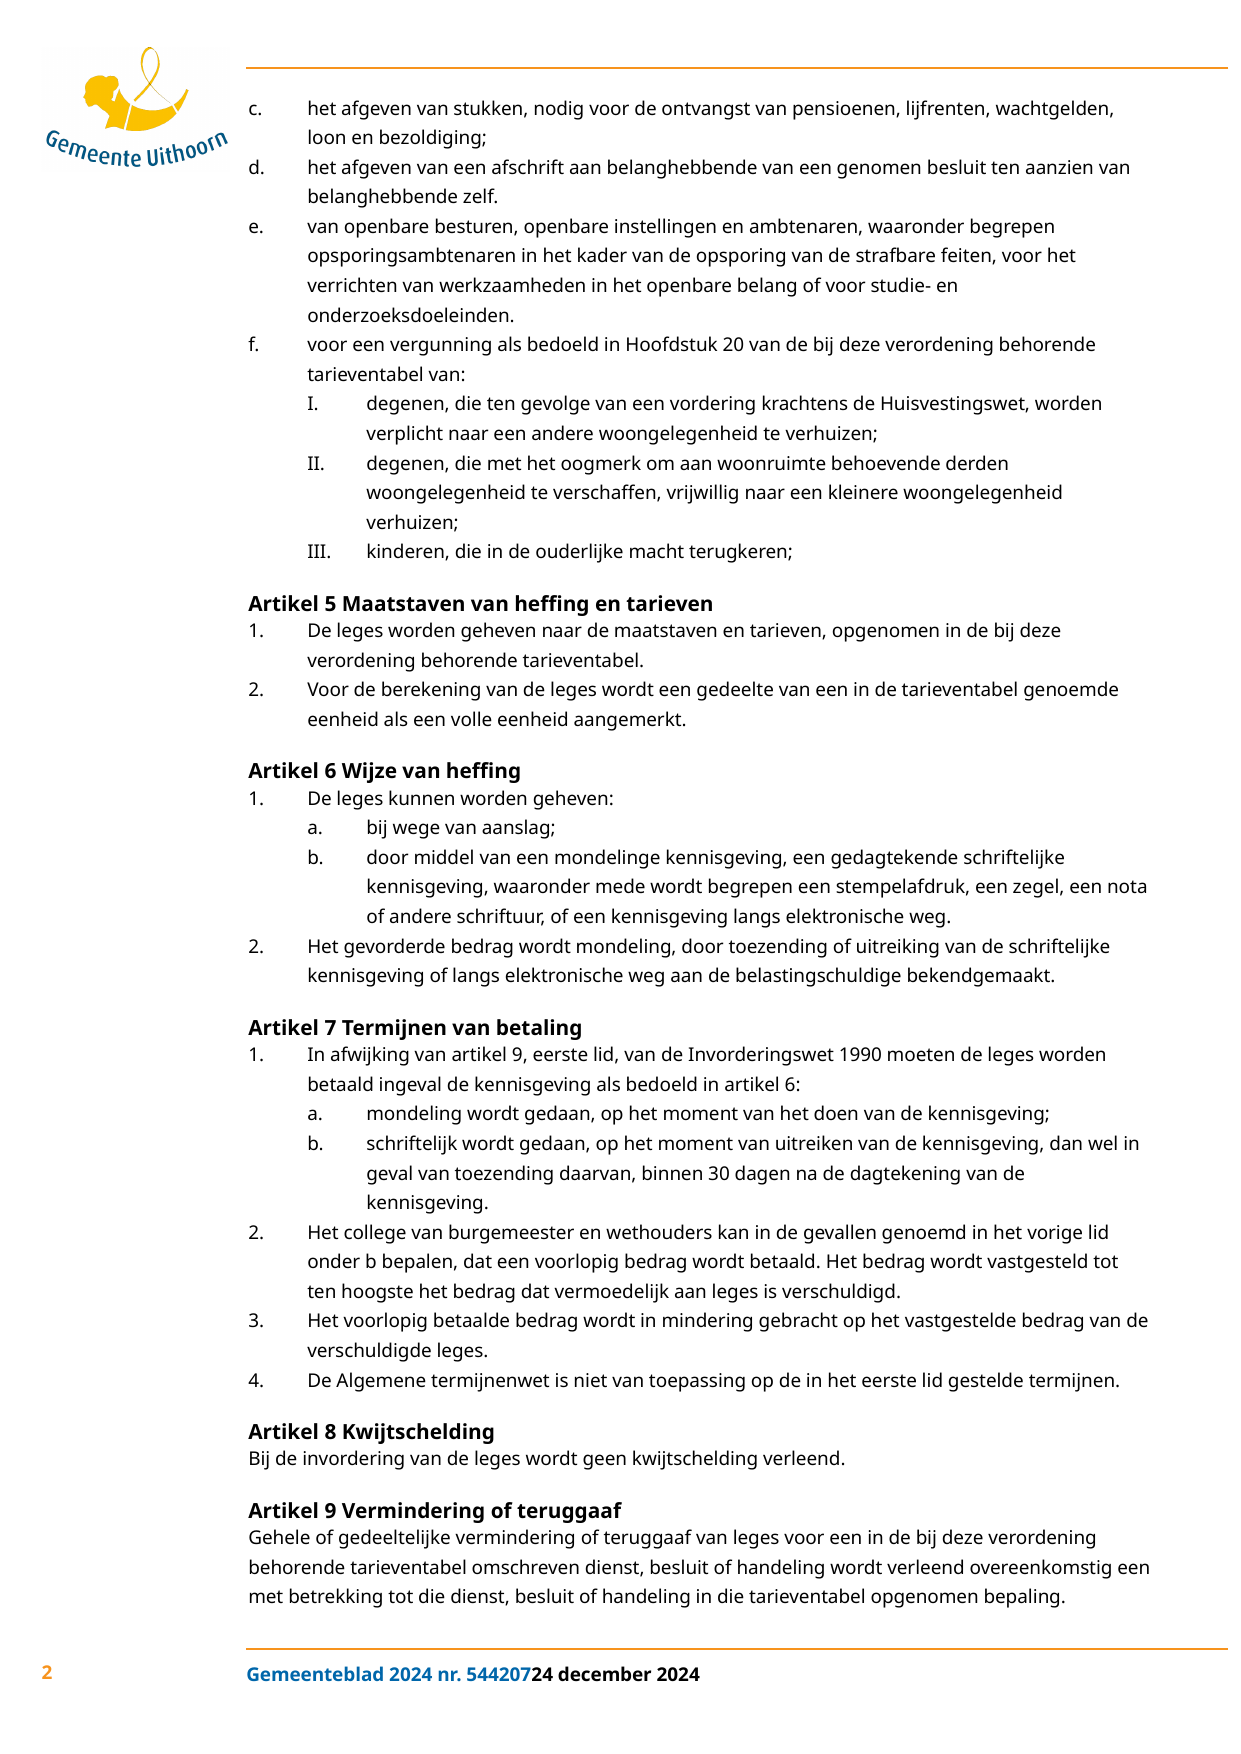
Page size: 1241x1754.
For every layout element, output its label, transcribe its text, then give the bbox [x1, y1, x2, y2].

list De Algemene termijnenwet is niet van toepassing op de in het eerste lid gestelde termijnen. [248, 1367, 1152, 1392]
list door middel van een mondelinge kennisgeving, een gedagtekende schriftelijke kennisgeving, waaronder mede wordt begrepen een stempelafdruk, een zegel, een nota of andere schriftuur, of een kennisgeving langs elektronische weg. [307, 844, 1152, 929]
text Artikel 9 Vermindering of teruggaaf [248, 1496, 1152, 1524]
list In afwijking van artikel 9, eerste lid, van de Invorderingswet 1990 moeten de leges worden betaald ingeval de kennisgeving als bedoeld in artikel 6: [248, 1041, 1152, 1097]
list mondeling wordt gedaan, op het moment van het doen van de kennisgeving; [307, 1101, 1152, 1126]
list schriftelijk wordt gedaan, op het moment van uitreiken van de kennisgeving, dan wel in geval van toezending daarvan, binnen 30 dagen na de dagtekening van de kennisgeving. [307, 1130, 1152, 1215]
text Artikel 7 Termijnen van betaling [248, 1013, 1152, 1041]
text Artikel 5 Maatstaven van heffing en tarieven [248, 589, 1152, 617]
list Het voorlopig betaalde bedrag wordt in mindering gebracht op het vastgestelde bedrag van de verschuldigde leges. [248, 1308, 1152, 1363]
list bij wege van aanslag; [307, 814, 1152, 840]
picture [41, 47, 231, 172]
list Voor de berekening van de leges wordt een gedeelte van een in de tarieventabel genoemde eenheid als een volle eenheid aangemerkt. [248, 677, 1152, 732]
list degenen, die met het oogmerk om aan woonruimte behoevende derden woongelegenheid te verschaffen, vrijwillig naar een kleinere woongelegenheid verhuizen; [307, 450, 1152, 535]
list het afgeven van een afschrift aan belanghebbende van een genomen besluit ten aanzien van belanghebbende zelf. [248, 154, 1152, 209]
list De leges worden geheven naar de maatstaven en tarieven, opgenomen in de bij deze verordening behorende tarieventabel. [248, 617, 1152, 673]
list degenen, die ten gevolge van een vordering krachtens de Huisvestingswet, worden verplicht naar een andere woongelegenheid te verhuizen; [307, 391, 1152, 446]
list Het college van burgemeester en wethouders kan in de gevallen genoemd in het vorige lid onder b bepalen, dat een voorlopig bedrag wordt betaald. Het bedrag wordt vastgesteld tot ten hoogste het bedrag dat vermoedelijk aan leges is verschuldigd. [248, 1219, 1152, 1304]
text Artikel 8 Kwijtschelding [248, 1417, 1152, 1446]
list Het gevorderde bedrag wordt mondeling, door toezending of uitreiking van de schriftelijke kennisgeving of langs elektronische weg aan de belastingschuldige bekendgemaakt. [248, 933, 1152, 988]
text Artikel 6 Wijze van heffing [248, 757, 1152, 785]
list De leges kunnen worden geheven: [248, 785, 1152, 811]
text Gehele of gedeeltelijke vermindering of teruggaaf van leges voor een in de bij deze verordening behorende tarieventabel omschreven dienst, besluit of handeling wordt verleend overeenkomstig een met betrekking tot die dienst, besluit of handeling in die tarieventabel opgenomen bepaling. [248, 1524, 1152, 1609]
list voor een vergunning als bedoeld in Hoofdstuk 20 van de bij deze verordening behorende tarieventabel van: [248, 331, 1152, 387]
list van openbare besturen, openbare instellingen en ambtenaren, waaronder begrepen opsporingsambtenaren in het kader van de opsporing van de strafbare feiten, voor het verrichten van werkzaamheden in het openbare belang of voor studie- en onderzoeksdoeleinden. [248, 213, 1152, 328]
list kinderen, die in de ouderlijke macht terugkeren; [307, 538, 1152, 564]
text Bij de invordering van de leges wordt geen kwijtschelding verleend. [248, 1446, 1152, 1471]
list het afgeven van stukken, nodig voor de ontvangst van pensioenen, lijfrenten, wachtgelden, loon en bezoldiging; [248, 95, 1152, 150]
